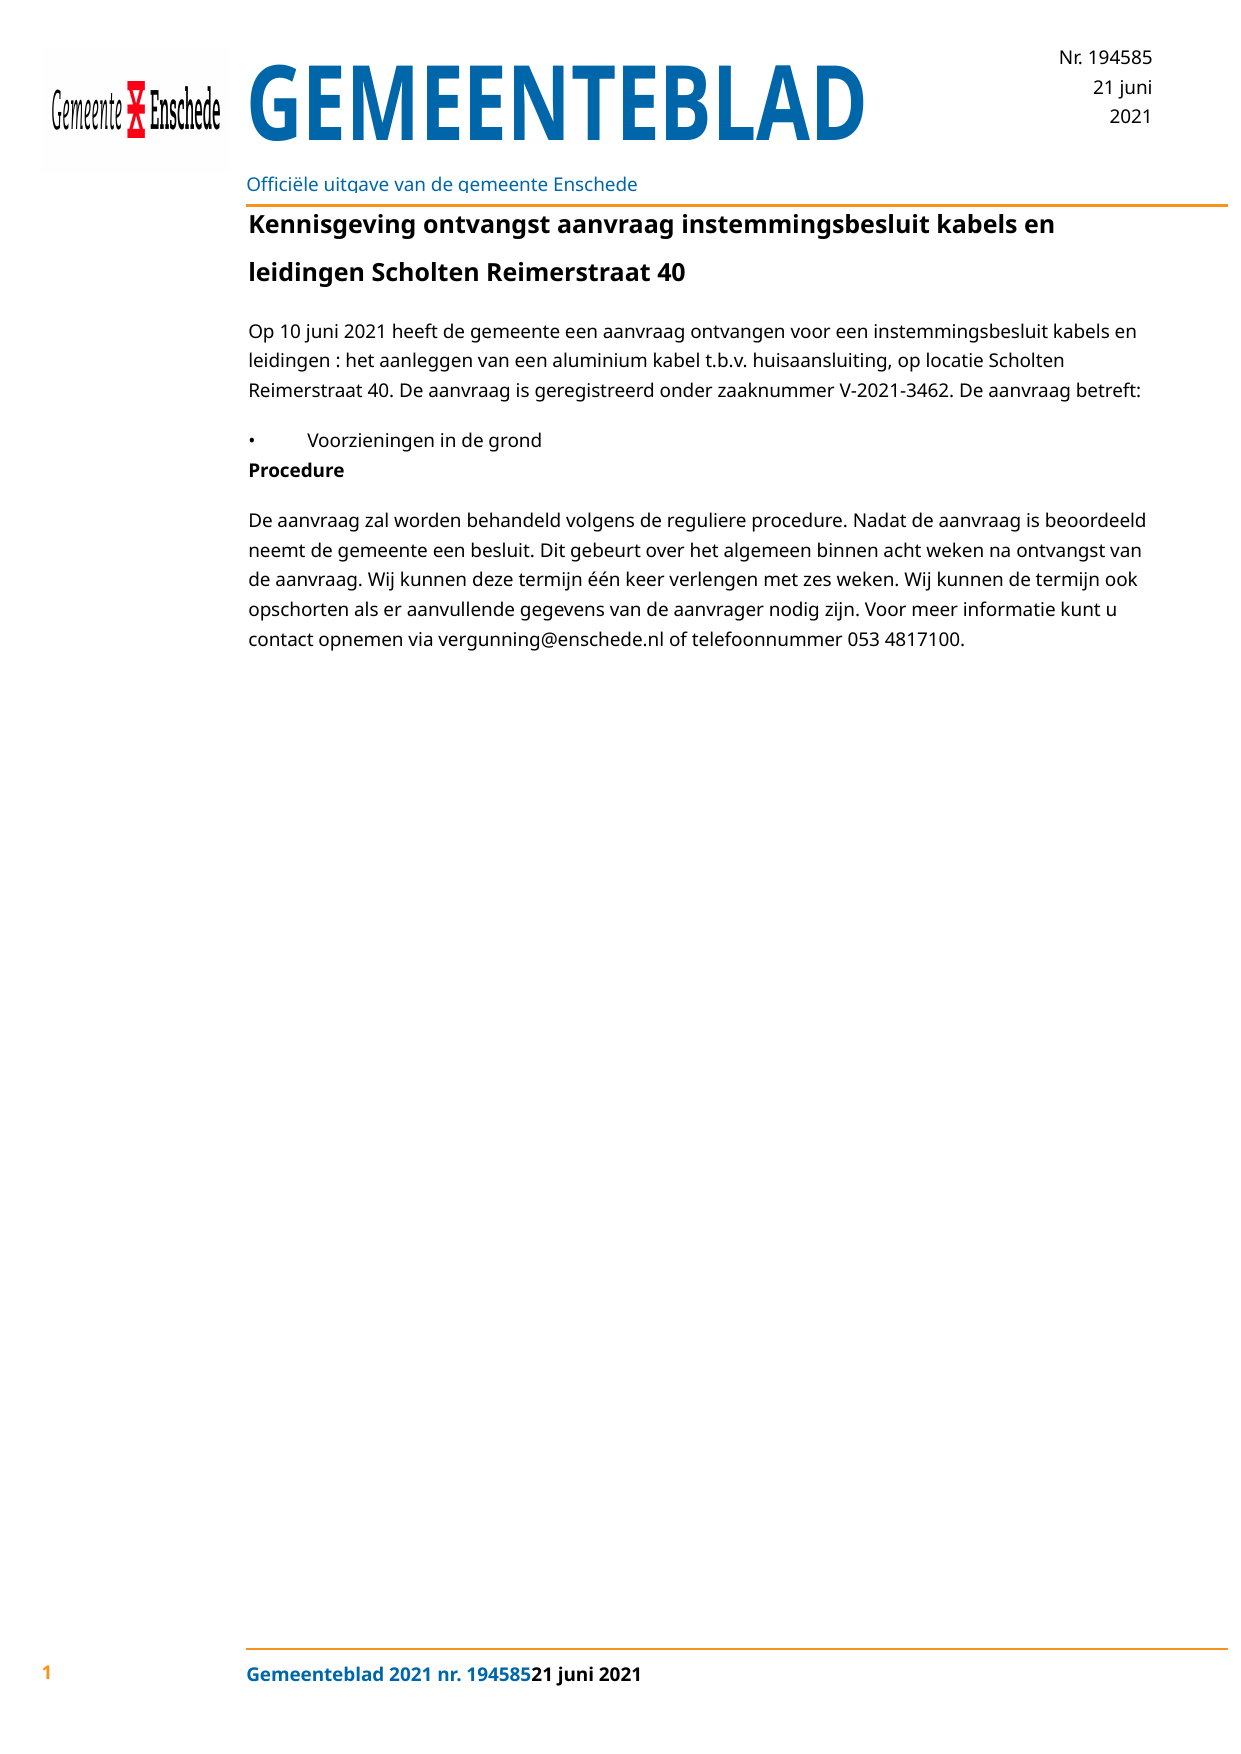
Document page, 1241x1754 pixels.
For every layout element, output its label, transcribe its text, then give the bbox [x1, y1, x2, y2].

text Kennisgeving ontvangst aanvraag instemmingsbesluit kabels en leidingen Scholten Reimerstraat 40 [248, 207, 1152, 288]
text Procedure [248, 457, 1152, 483]
list Voorzieningen in de grond [248, 427, 1152, 453]
picture [41, 47, 231, 172]
text De aanvraag zal worden behandeld volgens de reguliere procedure. Nadat de aanvraag is beoordeeld neemt de gemeente een besluit. Dit gebeurt over het algemeen binnen acht weken na ontvangst van de aanvraag. Wij kunnen deze termijn één keer verlengen met zes weken. Wij kunnen de termijn ook opschorten als er aanvullende gegevens van de aanvrager nodig zijn. Voor meer informatie kunt u contact opnemen via vergunning@enschede.nl of telefoonnummer 053 4817100. [248, 507, 1152, 652]
text Op 10 juni 2021 heeft de gemeente een aanvraag ontvangen voor een instemmingsbesluit kabels en leidingen : het aanleggen van een aluminium kabel t.b.v. huisaansluiting, op locatie Scholten Reimerstraat 40. De aanvraag is geregistreerd onder zaaknummer V-2021-3462. De aanvraag betreft: [248, 318, 1152, 403]
